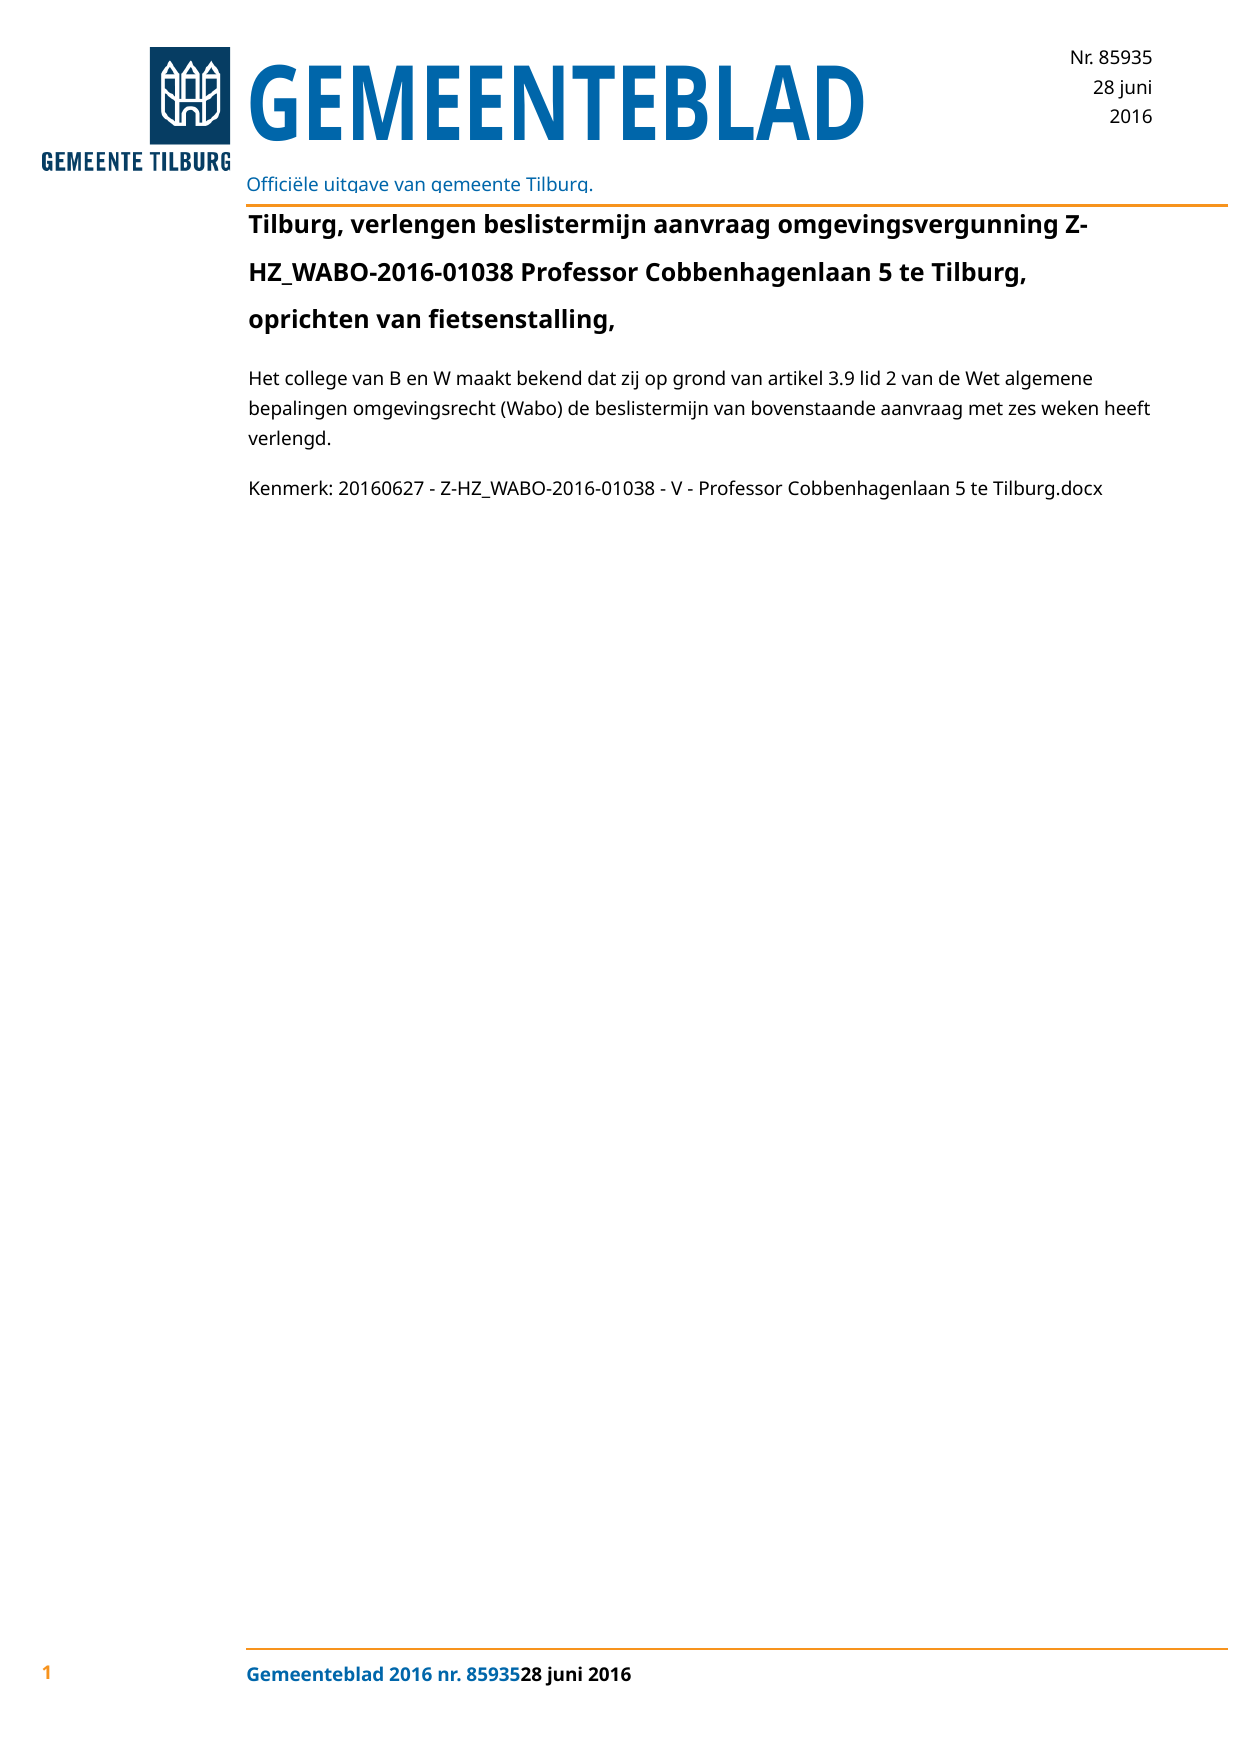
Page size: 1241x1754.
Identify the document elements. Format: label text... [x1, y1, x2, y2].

picture [41, 47, 231, 172]
text Kenmerk: 20160627 - Z-HZ_WABO-2016-01038 - V - Professor Cobbenhagenlaan 5 te Tilburg.docx [248, 475, 1152, 501]
text Tilburg, verlengen beslistermijn aanvraag omgevingsvergunning Z-HZ_WABO-2016-01038 Professor Cobbenhagenlaan 5 te Tilburg, oprichten van fietsenstalling, [248, 207, 1152, 336]
text Het college van B en W maakt bekend dat zij op grond van artikel 3.9 lid 2 van de Wet algemene bepalingen omgevingsrecht (Wabo) de beslistermijn van bovenstaande aanvraag met zes weken heeft verlengd. [248, 366, 1152, 450]
